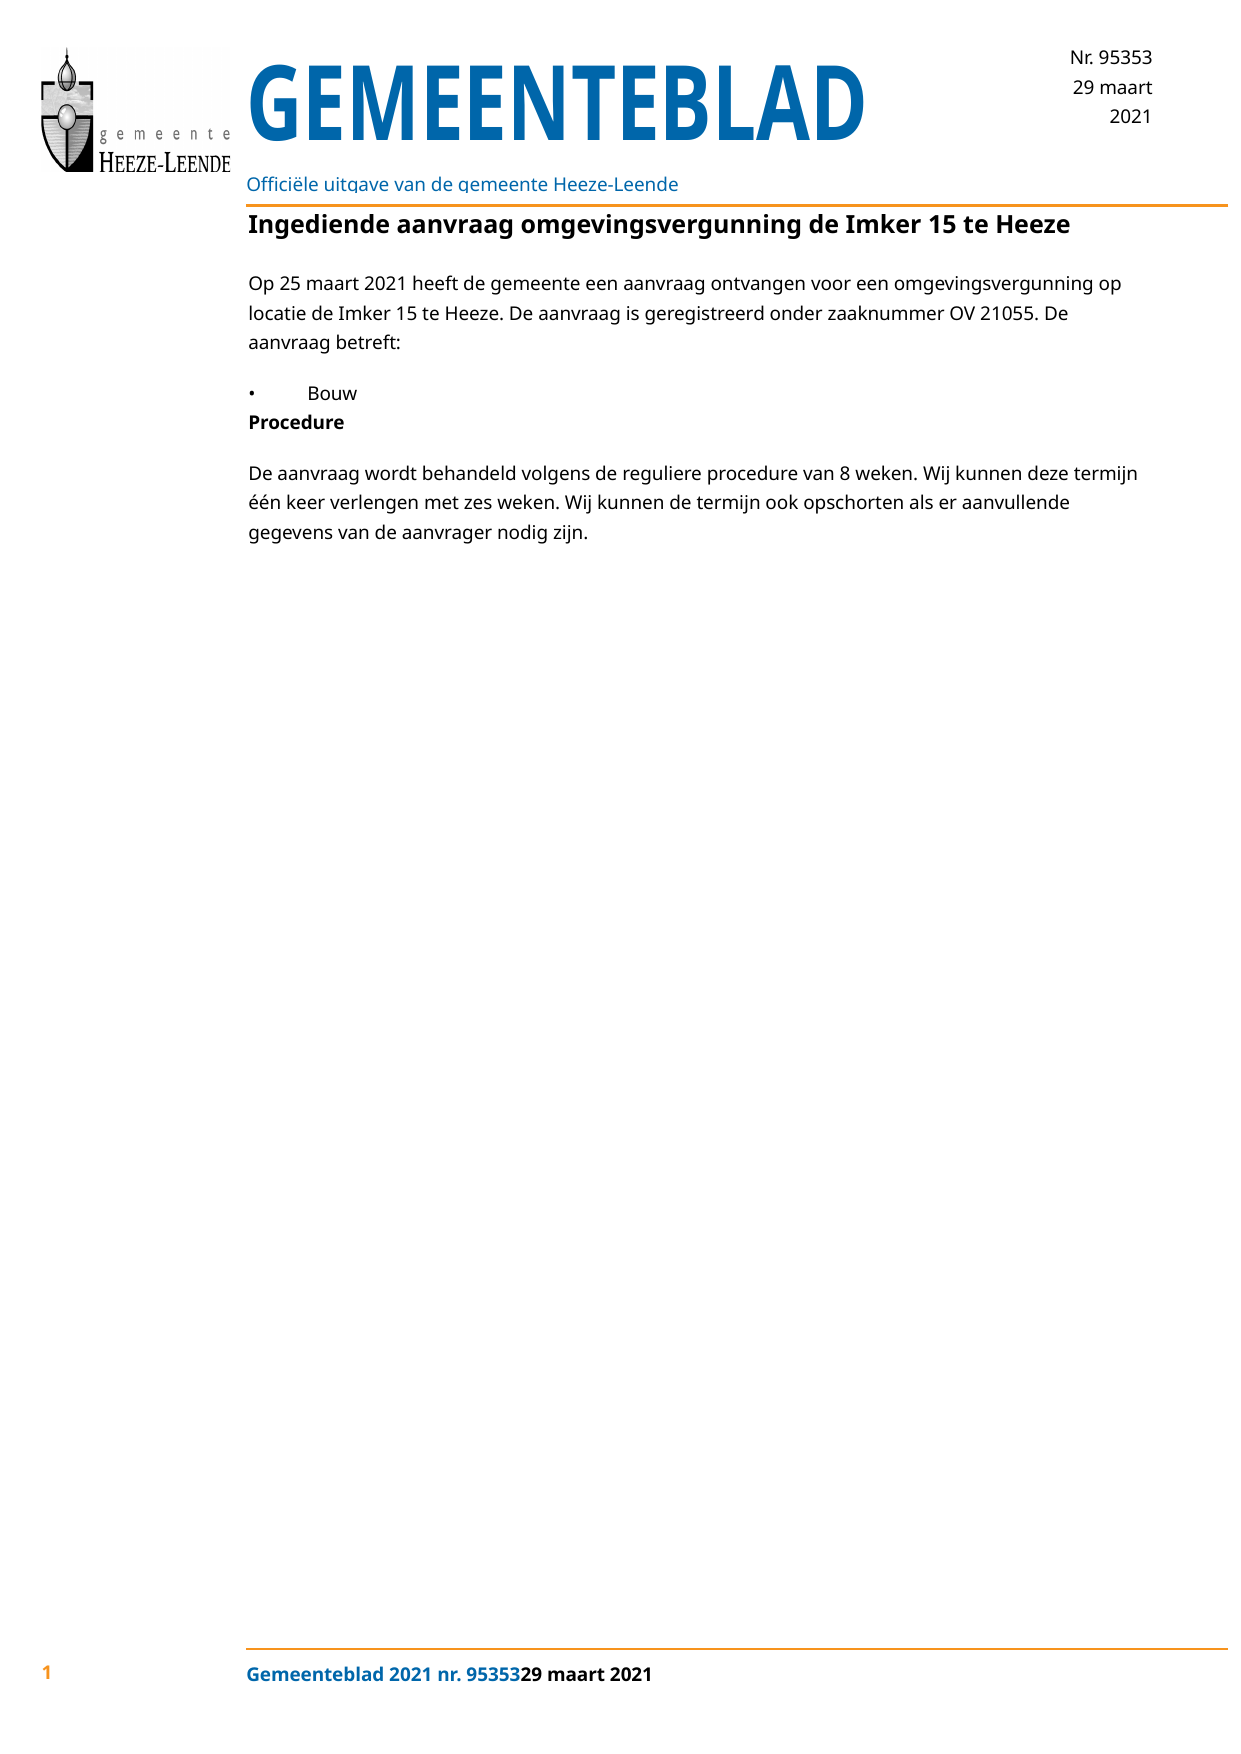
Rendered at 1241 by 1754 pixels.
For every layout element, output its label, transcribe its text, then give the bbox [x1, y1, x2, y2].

text Op 25 maart 2021 heeft de gemeente een aanvraag ontvangen voor een omgevingsvergunning op locatie de Imker 15 te Heeze. De aanvraag is geregistreerd onder zaaknummer OV 21055. De aanvraag betreft: [248, 270, 1152, 355]
text Procedure [248, 409, 1152, 435]
text De aanvraag wordt behandeld volgens de reguliere procedure van 8 weken. Wij kunnen deze termijn één keer verlengen met zes weken. Wij kunnen de termijn ook opschorten als er aanvullende gegevens van de aanvrager nodig zijn. [248, 460, 1152, 545]
picture [41, 47, 231, 172]
list Bouw [248, 380, 1152, 406]
text Ingediende aanvraag omgevingsvergunning de Imker 15 te Heeze [248, 207, 1152, 241]
